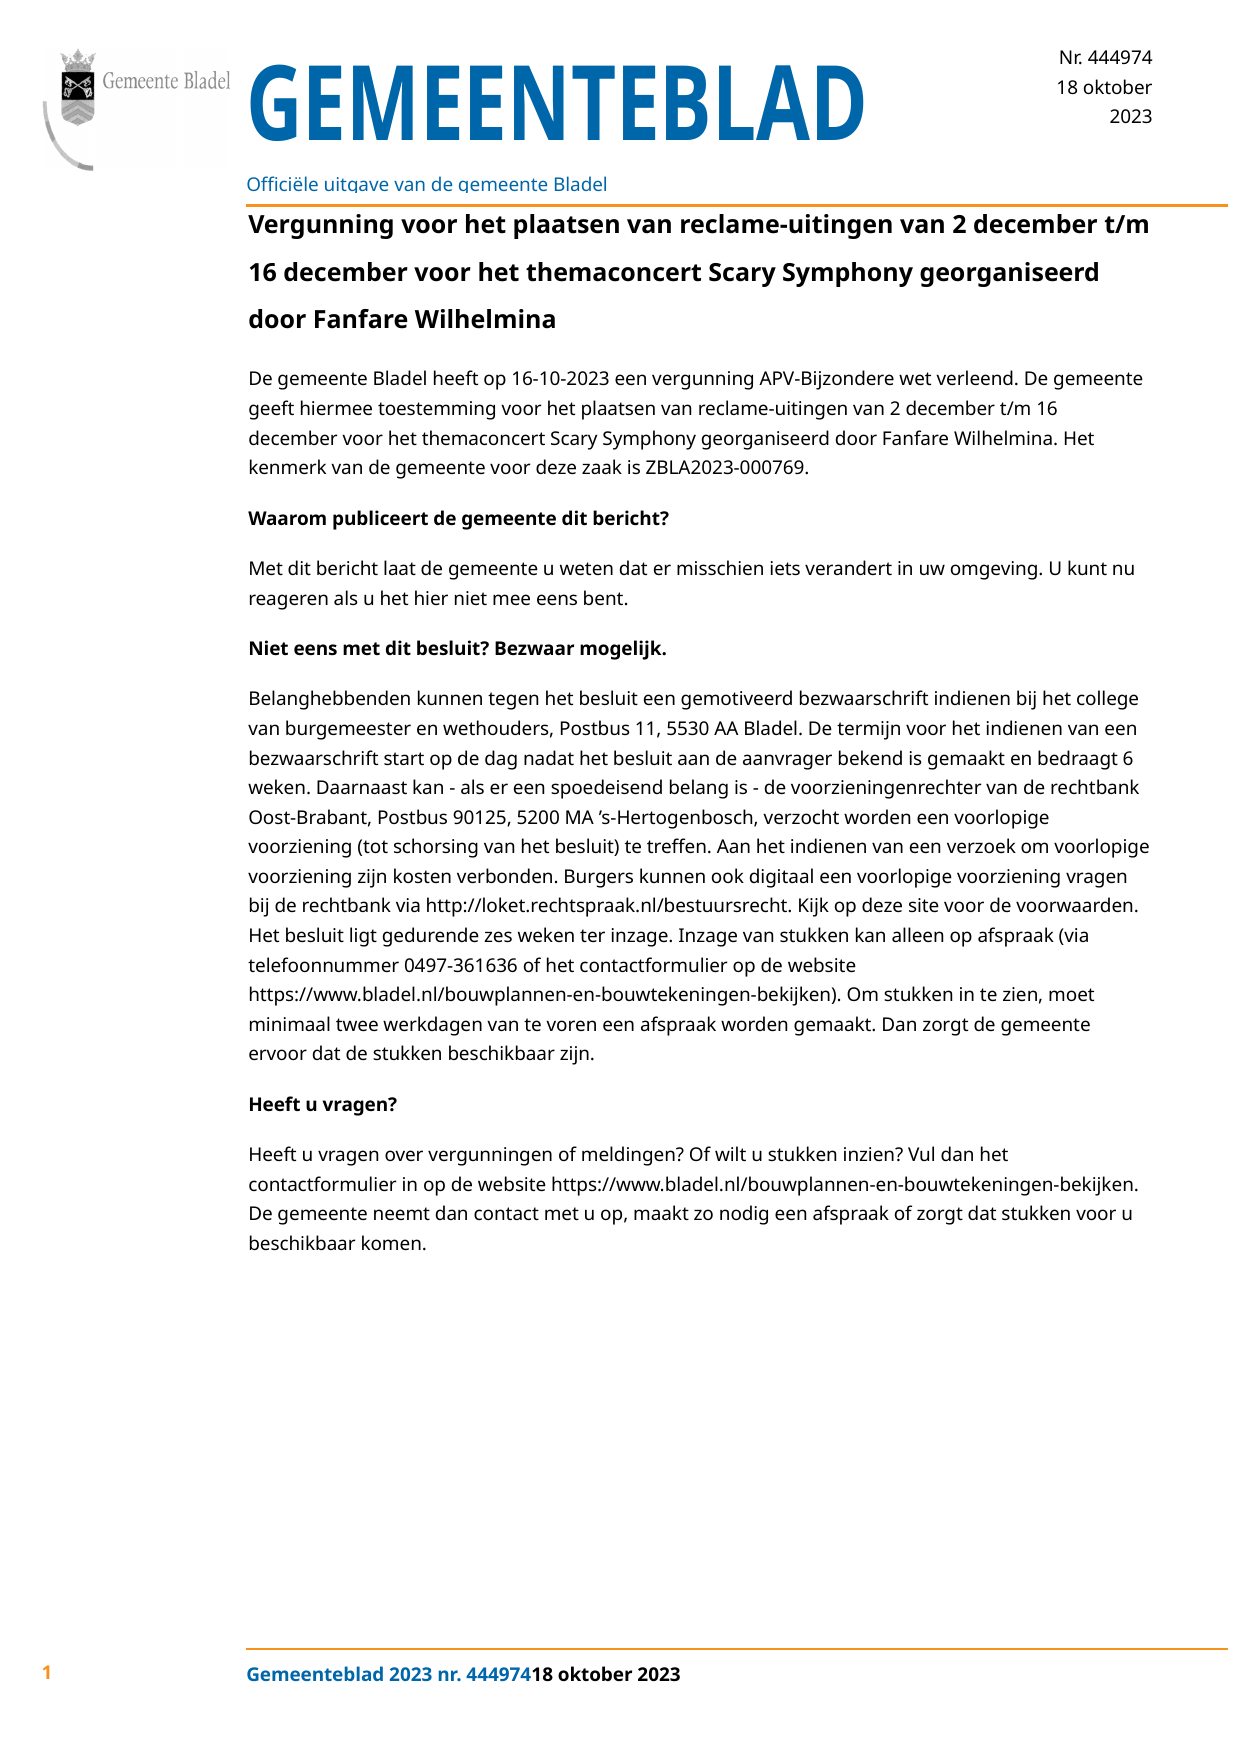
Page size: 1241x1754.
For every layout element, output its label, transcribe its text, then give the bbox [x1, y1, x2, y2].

text Niet eens met dit besluit? Bezwaar mogelijk. [248, 635, 1152, 661]
text Waarom publiceert de gemeente dit bericht? [248, 505, 1152, 530]
text Heeft u vragen over vergunningen of meldingen? Of wilt u stukken inzien? Vul dan het contactformulier in op de website https://www.bladel.nl/bouwplannen-en-bouwtekeningen-bekijken. De gemeente neemt dan contact met u op, maakt zo nodig een afspraak of zorgt dat stukken voor u beschikbaar komen. [248, 1141, 1152, 1256]
text Heeft u vragen? [248, 1091, 1152, 1117]
text Met dit bericht laat de gemeente u weten dat er misschien iets verandert in uw omgeving. U kunt nu reageren als u het hier niet mee eens bent. [248, 555, 1152, 610]
text Vergunning voor het plaatsen van reclame-uitingen van 2 december t/m 16 december voor het themaconcert Scary Symphony georganiseerd door Fanfare Wilhelmina [248, 207, 1152, 336]
text De gemeente Bladel heeft op 16-10-2023 een vergunning APV-Bijzondere wet verleend. De gemeente geeft hiermee toestemming voor het plaatsen van reclame-uitingen van 2 december t/m 16 december voor het themaconcert Scary Symphony georganiseerd door Fanfare Wilhelmina. Het kenmerk van de gemeente voor deze zaak is ZBLA2023-000769. [248, 366, 1152, 480]
picture [41, 47, 231, 172]
text Belanghebbenden kunnen tegen het besluit een gemotiveerd bezwaarschrift indienen bij het college van burgemeester en wethouders, Postbus 11, 5530 AA Bladel. De termijn voor het indienen van een bezwaarschrift start op de dag nadat het besluit aan de aanvrager bekend is gemaakt en bedraagt 6 weken. Daarnaast kan - als er een spoedeisend belang is - de voorzieningenrechter van de rechtbank Oost-Brabant, Postbus 90125, 5200 MA ’s-Hertogenbosch, verzocht worden een voorlopige voorziening (tot schorsing van het besluit) te treffen. Aan het indienen van een verzoek om voorlopige voorziening zijn kosten verbonden. Burgers kunnen ook digitaal een voorlopige voorziening vragen bij de rechtbank via http://loket.rechtspraak.nl/bestuursrecht. Kijk op deze site voor de voorwaarden. Het besluit ligt gedurende zes weken ter inzage. Inzage van stukken kan alleen op afspraak (via telefoonnummer 0497-361636 of het contactformulier op de website https://www.bladel.nl/bouwplannen-en-bouwtekeningen-bekijken). Om stukken in te zien, moet minimaal twee werkdagen van te voren een afspraak worden gemaakt. Dan zorgt de gemeente ervoor dat de stukken beschikbaar zijn. [248, 686, 1152, 1066]
